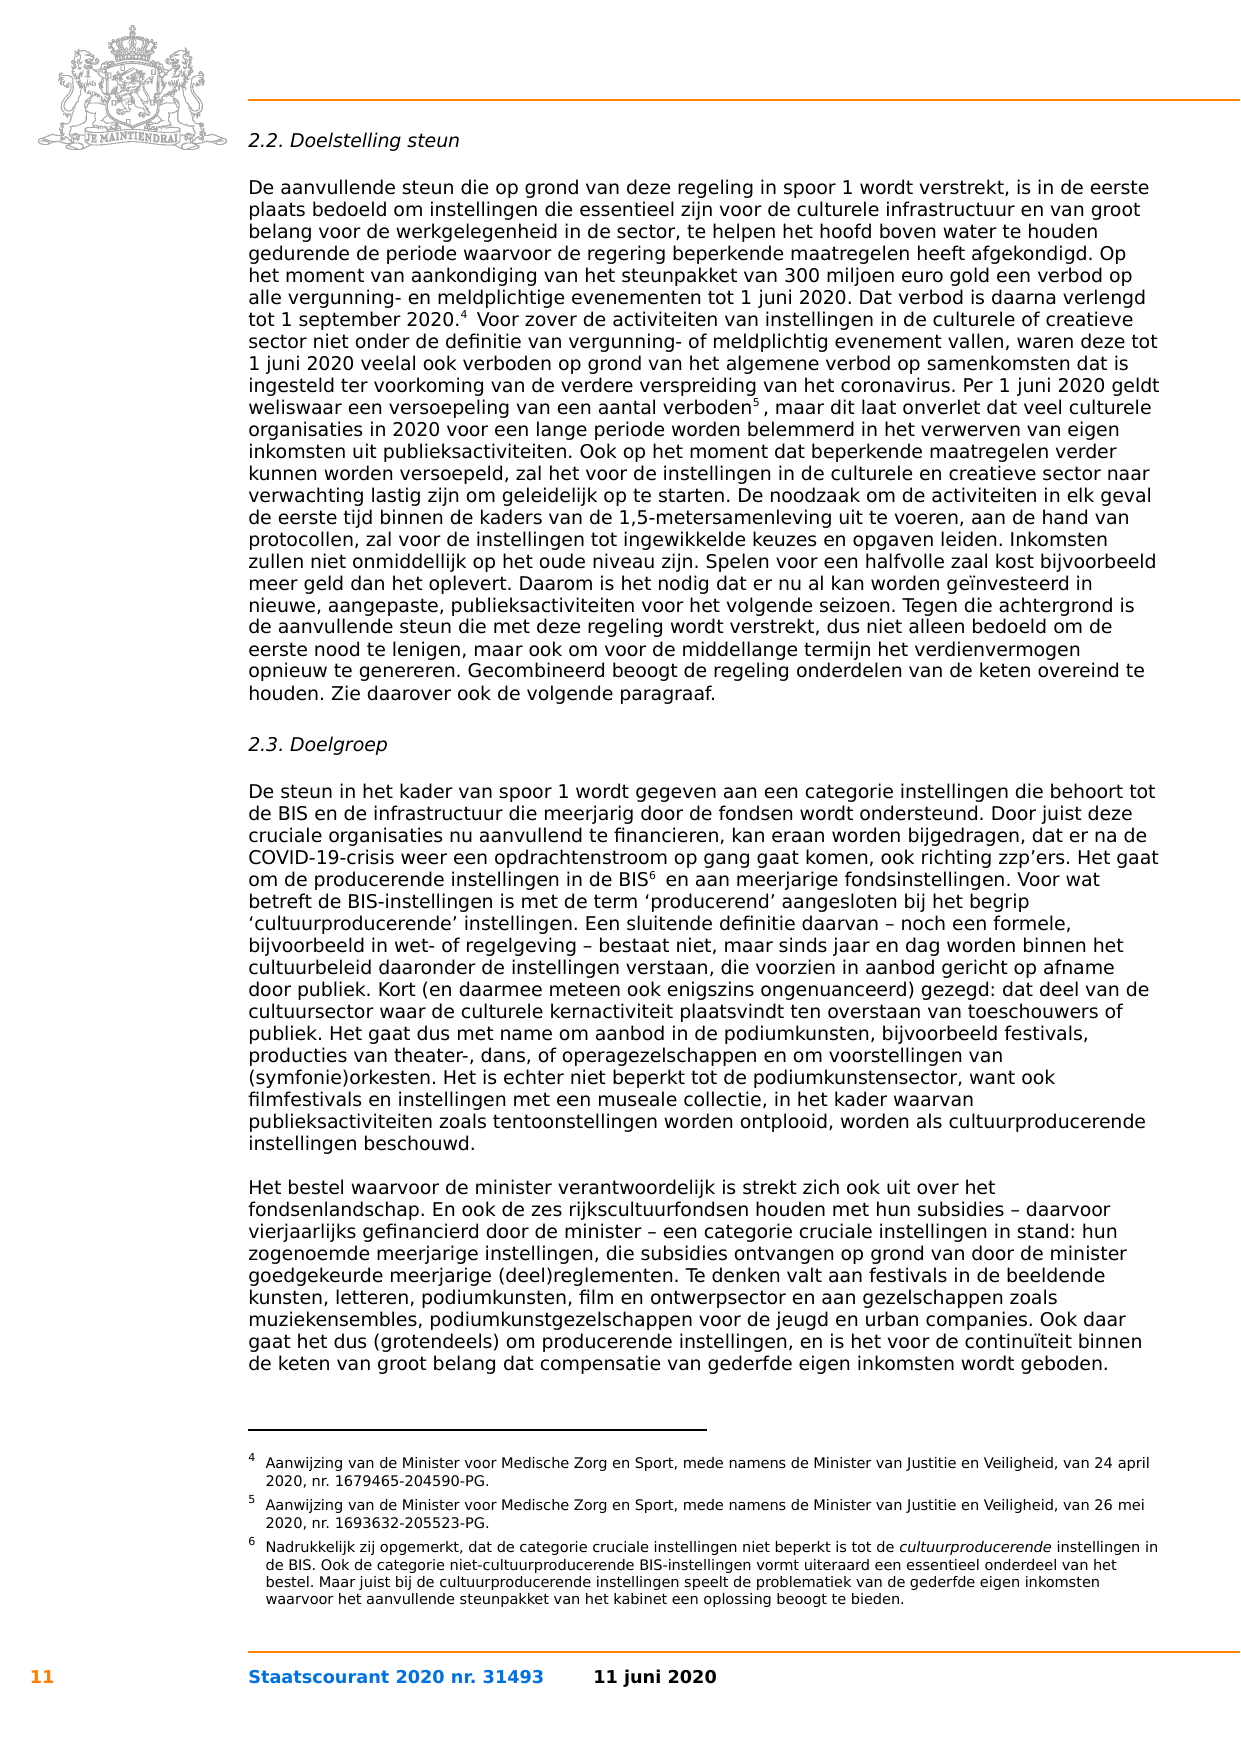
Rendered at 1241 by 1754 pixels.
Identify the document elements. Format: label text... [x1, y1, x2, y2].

subtitle 2.2. Doelstelling steun [248, 130, 1163, 152]
text De steun in het kader van spoor 1 wordt gegeven aan een categorie instellingen die behoort tot de BIS en de infrastructuur die meerjarig door de fondsen wordt ondersteund. Door juist deze cruciale organisaties nu aanvullend te financieren, kan eraan worden bijgedragen, dat er na de COVID-19-crisis weer een opdrachtenstroom op gang gaat komen, ook richting zzp’ers. Het gaat om de producerende instellingen in de BIS en aan meerjarige fondsinstellingen. Voor wat betreft de BIS-instellingen is met de term ‘producerend’ aangesloten bij het begrip ‘cultuurproducerende’ instellingen. Een sluitende definitie daarvan – noch een formele, bijvoorbeeld in wet- of regelgeving – bestaat niet, maar sinds jaar en dag worden binnen het cultuurbeleid daaronder de instellingen verstaan, die voorzien in aanbod gericht op afname door publiek. Kort (en daarmee meteen ook enigszins ongenuanceerd) gezegd: dat deel van de cultuursector waar de culturele kernactiviteit plaatsvindt ten overstaan van toeschouwers of publiek. Het gaat dus met name om aanbod in de podiumkunsten, bijvoorbeeld festivals, producties van theater-, dans, of operagezelschappen en om voorstellingen van (symfonie)orkesten. Het is echter niet beperkt tot de podiumkunstensector, want ook filmfestivals en instellingen met een museale collectie, in het kader waarvan publieksactiviteiten zoals tentoonstellingen worden ontplooid, worden als cultuurproducerende instellingen beschouwd. [248, 781, 1163, 1155]
subtitle 2.3. Doelgroep [248, 734, 1163, 756]
picture [38, 25, 227, 150]
text Het bestel waarvoor de minister verantwoordelijk is strekt zich ook uit over het fondsenlandschap. En ook de zes rijkscultuurfondsen houden met hun subsidies – daarvoor vierjaarlijks gefinancierd door de minister – een categorie cruciale instellingen in stand: hun zogenoemde meerjarige instellingen, die subsidies ontvangen op grond van door de minister goedgekeurde meerjarige (deel)reglementen. Te denken valt aan festivals in de beeldende kunsten, letteren, podiumkunsten, film en ontwerpsector en aan gezelschappen zoals muziekensembles, podiumkunstgezelschappen voor de jeugd en urban companies. Ook daar gaat het dus (grotendeels) om producerende instellingen, en is het voor de continuïteit binnen de keten van groot belang dat compensatie van gederfde eigen inkomsten wordt geboden. [248, 1177, 1163, 1375]
text Aanwijzing van de Minister voor Medische Zorg en Sport, mede namens de Minister van Justitie en Veiligheid, van 26 mei 2020, nr. 1693632-205523-PG. [248, 1493, 1163, 1532]
text De aanvullende steun die op grond van deze regeling in spoor 1 wordt verstrekt, is in de eerste plaats bedoeld om instellingen die essentieel zijn voor de culturele infrastructuur en van groot belang voor de werkgelegenheid in de sector, te helpen het hoofd boven water te houden gedurende de periode waarvoor de regering beperkende maatregelen heeft afgekondigd. Op het moment van aankondiging van het steunpakket van 300 miljoen euro gold een verbod op alle vergunning- en meldplichtige evenementen tot 1 juni 2020. Dat verbod is daarna verlengd tot 1 september 2020. Voor zover de activiteiten van instellingen in de culturele of creatieve sector niet onder de definitie van vergunning- of meldplichtig evenement vallen, waren deze tot 1 juni 2020 veelal ook verboden op grond van het algemene verbod op samenkomsten dat is ingesteld ter voorkoming van de verdere verspreiding van het coronavirus. Per 1 juni 2020 geldt weliswaar een versoepeling van een aantal verboden, maar dit laat onverlet dat veel culturele organisaties in 2020 voor een lange periode worden belemmerd in het verwerven van eigen inkomsten uit publieksactiviteiten. Ook op het moment dat beperkende maatregelen verder kunnen worden versoepeld, zal het voor de instellingen in de culturele en creatieve sector naar verwachting lastig zijn om geleidelijk op te starten. De noodzaak om de activiteiten in elk geval de eerste tijd binnen de kaders van de 1,5-metersamenleving uit te voeren, aan de hand van protocollen, zal voor de instellingen tot ingewikkelde keuzes en opgaven leiden. Inkomsten zullen niet onmiddellijk op het oude niveau zijn. Spelen voor een halfvolle zaal kost bijvoorbeeld meer geld dan het oplevert. Daarom is het nodig dat er nu al kan worden geïnvesteerd in nieuwe, aangepaste, publieksactiviteiten voor het volgende seizoen. Tegen die achtergrond is de aanvullende steun die met deze regeling wordt verstrekt, dus niet alleen bedoeld om de eerste nood te lenigen, maar ook om voor de middellange termijn het verdienvermogen opnieuw te genereren. Gecombineerd beoogt de regeling onderdelen van de keten overeind te houden. Zie daarover ook de volgende paragraaf. [248, 177, 1163, 704]
text Nadrukkelijk zij opgemerkt, dat de categorie cruciale instellingen niet beperkt is tot de cultuurproducerende instellingen in de BIS. Ook de categorie niet-cultuurproducerende BIS-instellingen vormt uiteraard een essentieel onderdeel van het bestel. Maar juist bij de cultuurproducerende instellingen speelt de problematiek van de gederfde eigen inkomsten waarvoor het aanvullende steunpakket van het kabinet een oplossing beoogt te bieden. [248, 1535, 1163, 1608]
text Aanwijzing van de Minister voor Medische Zorg en Sport, mede namens de Minister van Justitie en Veiligheid, van 24 april 2020, nr. 1679465-204590-PG. [248, 1451, 1163, 1490]
